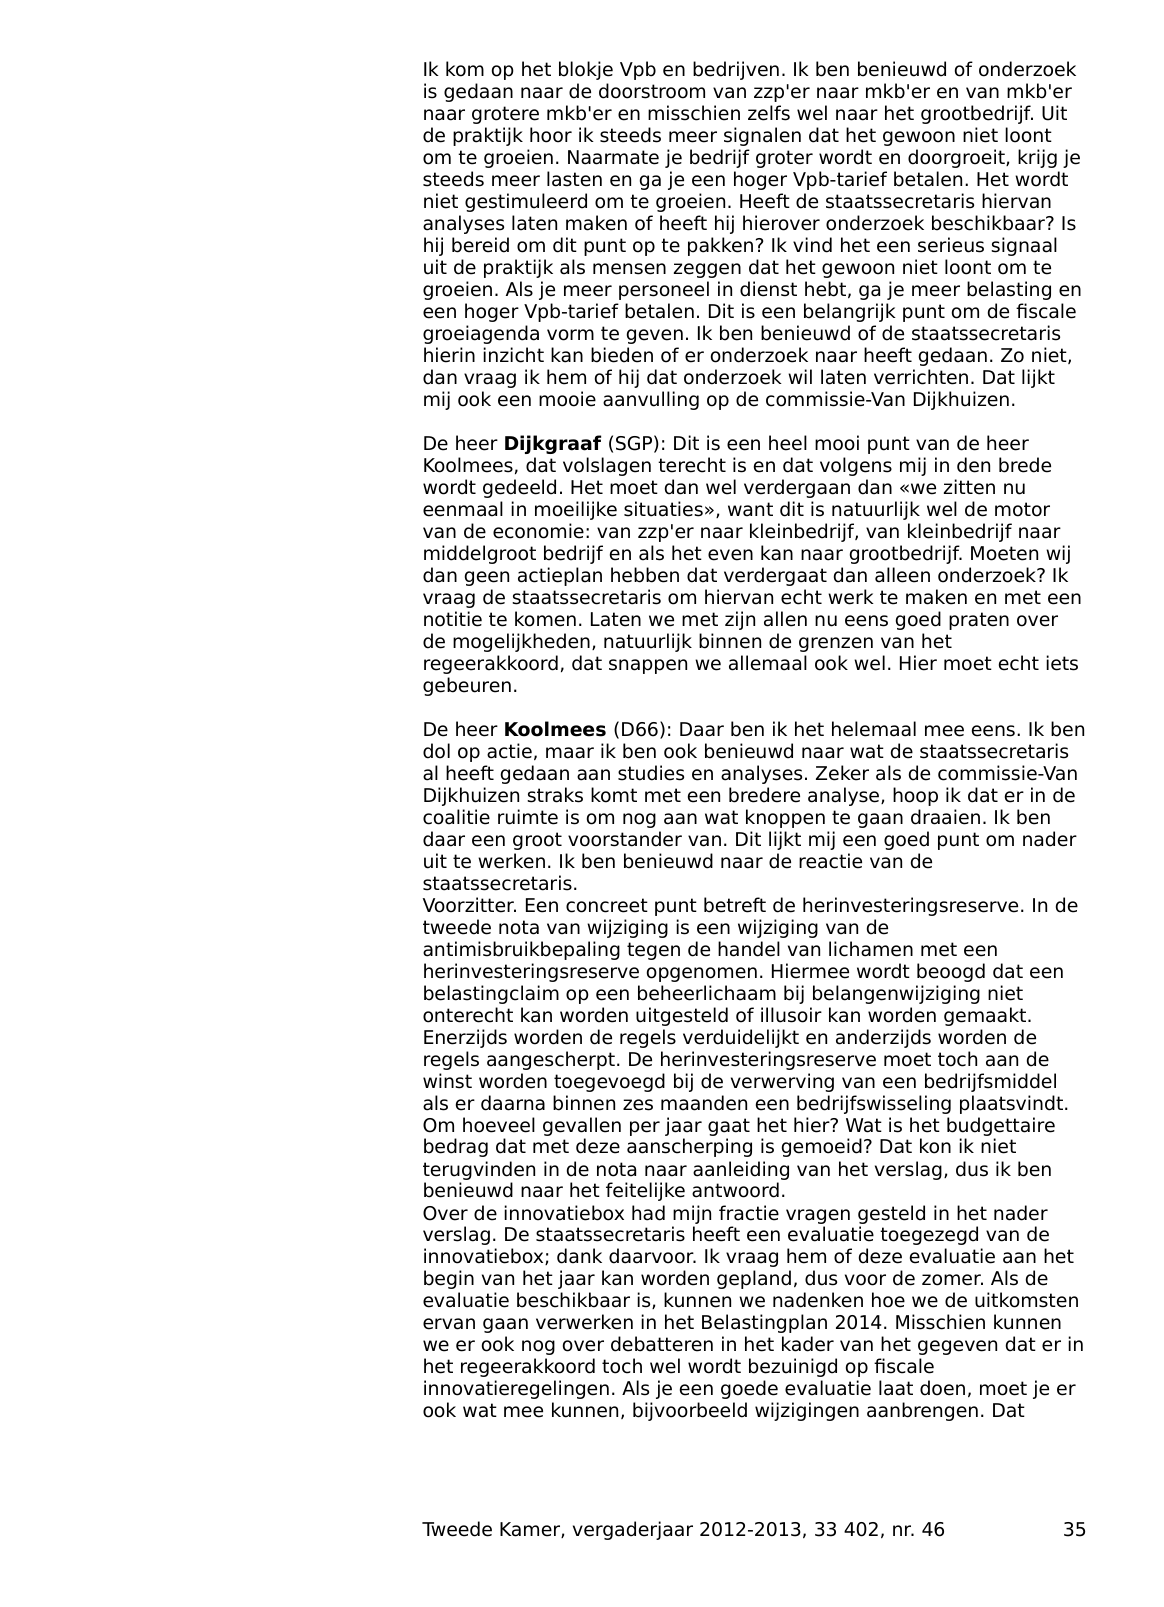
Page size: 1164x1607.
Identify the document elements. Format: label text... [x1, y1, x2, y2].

text Voorzitter. Een concreet punt betreft de herinvesteringsreserve. In de tweede nota van wijziging is een wijziging van de antimisbruikbepaling tegen de handel van lichamen met een herinvesteringsreserve opgenomen. Hiermee wordt beoogd dat een belastingclaim op een beheerlichaam bij belangenwijziging niet onterecht kan worden uitgesteld of illusoir kan worden gemaakt. Enerzijds worden de regels verduidelijkt en anderzijds worden de regels aangescherpt. De herinvesteringsreserve moet toch aan de winst worden toegevoegd bij de verwerving van een bedrijfsmiddel als er daarna binnen zes maanden een bedrijfswisseling plaatsvindt. Om hoeveel gevallen per jaar gaat het hier? Wat is het budgettaire bedrag dat met deze aanscherping is gemoeid? Dat kon ik niet terugvinden in de nota naar aanleiding van het verslag, dus ik ben benieuwd naar het feitelijke antwoord. [422, 895, 1087, 1202]
text De heer Koolmees (D66): Daar ben ik het helemaal mee eens. Ik ben dol op actie, maar ik ben ook benieuwd naar wat de staatssecretaris al heeft gedaan aan studies en analyses. Zeker als de commissie-Van Dijkhuizen straks komt met een bredere analyse, hoop ik dat er in de coalitie ruimte is om nog aan wat knoppen te gaan draaien. Ik ben daar een groot voorstander van. Dit lijkt mij een goed punt om nader uit te werken. Ik ben benieuwd naar de reactie van de staatssecretaris. [422, 719, 1087, 895]
text Ik kom op het blokje Vpb en bedrijven. Ik ben benieuwd of onderzoek is gedaan naar de doorstroom van zzp'er naar mkb'er en van mkb'er naar grotere mkb'er en misschien zelfs wel naar het grootbedrijf. Uit de praktijk hoor ik steeds meer signalen dat het gewoon niet loont om te groeien. Naarmate je bedrijf groter wordt en doorgroeit, krijg je steeds meer lasten en ga je een hoger Vpb-tarief betalen. Het wordt niet gestimuleerd om te groeien. Heeft de staatssecretaris hiervan analyses laten maken of heeft hij hierover onderzoek beschikbaar? Is hij bereid om dit punt op te pakken? Ik vind het een serieus signaal uit de praktijk als mensen zeggen dat het gewoon niet loont om te groeien. Als je meer personeel in dienst hebt, ga je meer belasting en een hoger Vpb-tarief betalen. Dit is een belangrijk punt om de fiscale groeiagenda vorm te geven. Ik ben benieuwd of de staatssecretaris hierin inzicht kan bieden of er onderzoek naar heeft gedaan. Zo niet, dan vraag ik hem of hij dat onderzoek wil laten verrichten. Dat lijkt mij ook een mooie aanvulling op de commissie-Van Dijkhuizen. [422, 59, 1087, 411]
text De heer Dijkgraaf (SGP): Dit is een heel mooi punt van de heer Koolmees, dat volslagen terecht is en dat volgens mij in den brede wordt gedeeld. Het moet dan wel verdergaan dan «we zitten nu eenmaal in moeilijke situaties», want dit is natuurlijk wel de motor van de economie: van zzp'er naar kleinbedrijf, van kleinbedrijf naar middelgroot bedrijf en als het even kan naar grootbedrijf. Moeten wij dan geen actieplan hebben dat verdergaat dan alleen onderzoek? Ik vraag de staatssecretaris om hiervan echt werk te maken en met een notitie te komen. Laten we met zijn allen nu eens goed praten over de mogelijkheden, natuurlijk binnen de grenzen van het regeerakkoord, dat snappen we allemaal ook wel. Hier moet echt iets gebeuren. [422, 433, 1087, 697]
text Over de innovatiebox had mijn fractie vragen gesteld in het nader verslag. De staatssecretaris heeft een evaluatie toegezegd van de innovatiebox; dank daarvoor. Ik vraag hem of deze evaluatie aan het begin van het jaar kan worden gepland, dus voor de zomer. Als de evaluatie beschikbaar is, kunnen we nadenken hoe we de uitkomsten ervan gaan verwerken in het Belastingplan 2014. Misschien kunnen we er ook nog over debatteren in het kader van het gegeven dat er in het regeerakkoord toch wel wordt bezuinigd op fiscale innovatieregelingen. Als je een goede evaluatie laat doen, moet je er ook wat mee kunnen, bijvoorbeeld wijzigingen aanbrengen. Dat [422, 1202, 1087, 1422]
